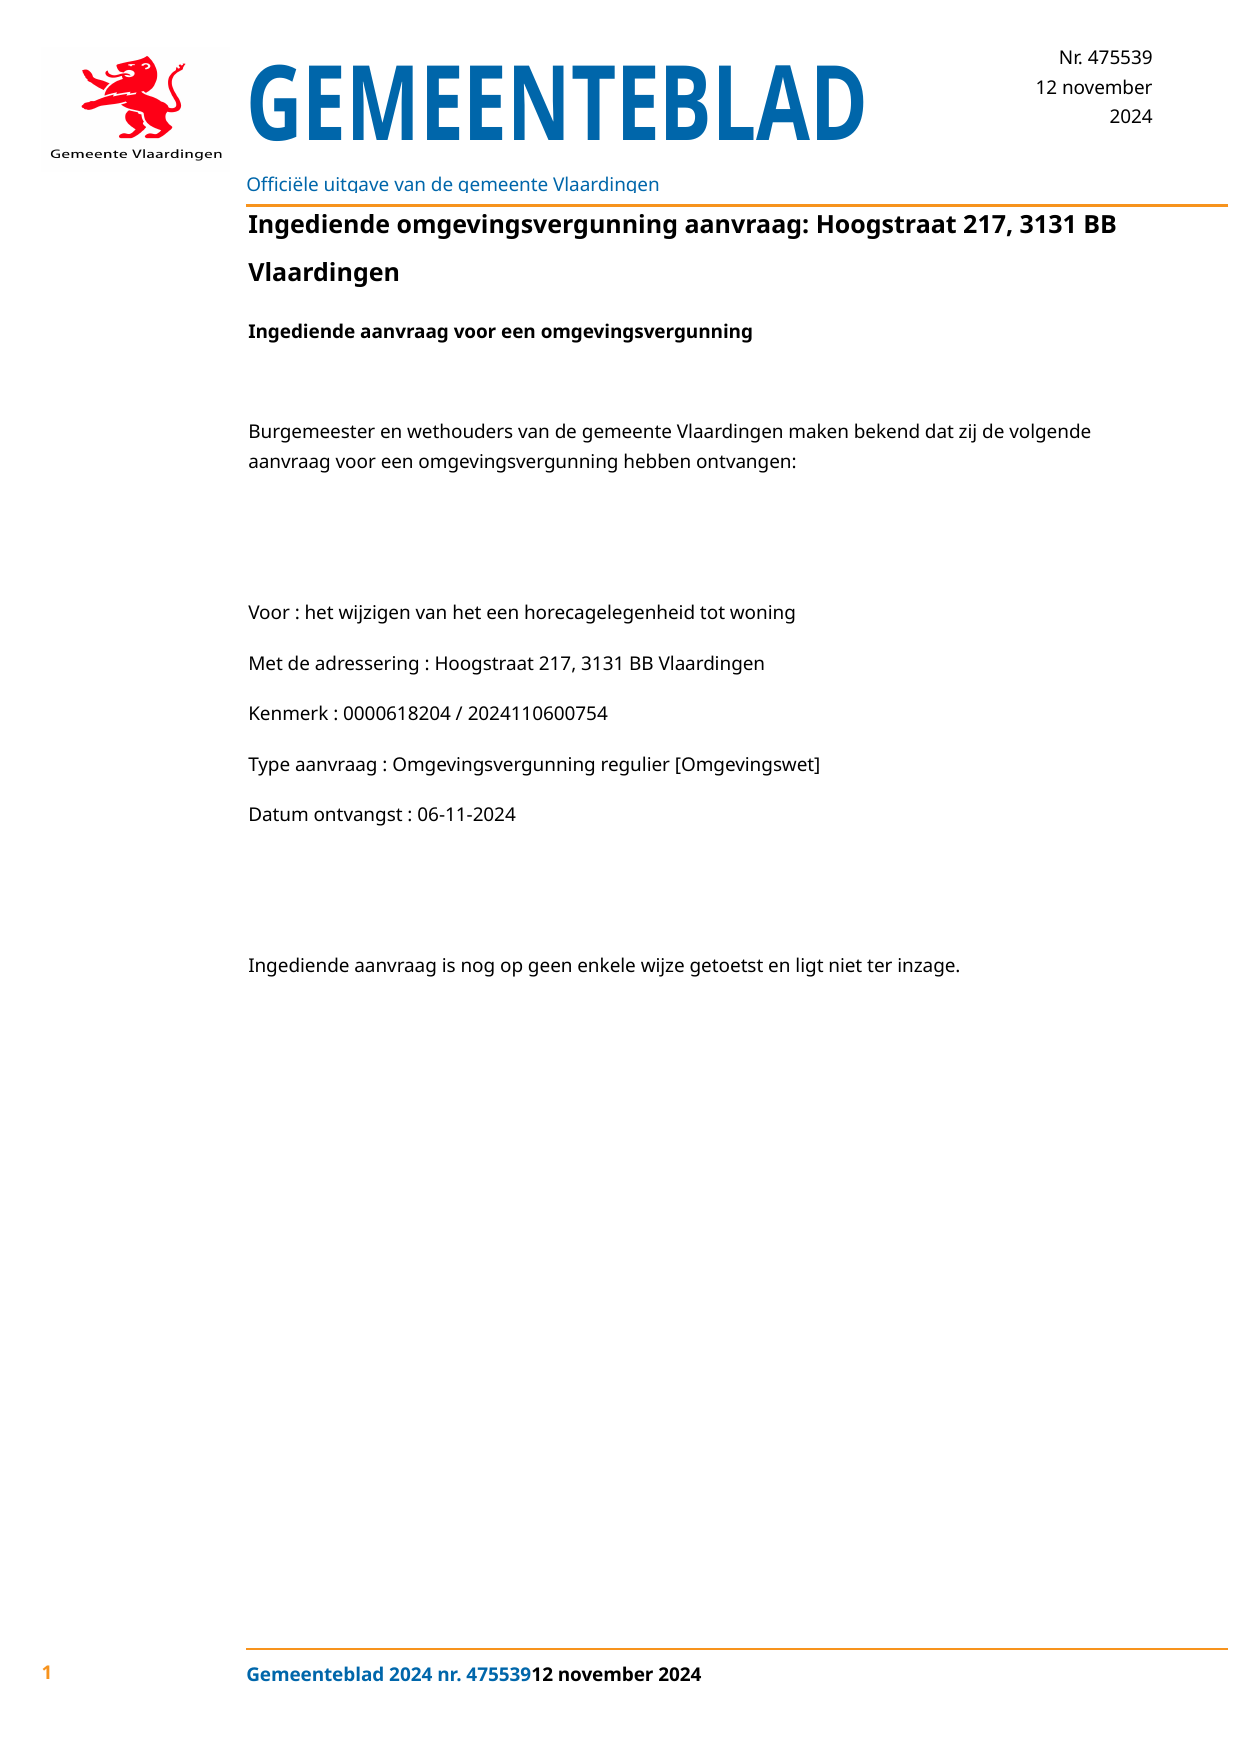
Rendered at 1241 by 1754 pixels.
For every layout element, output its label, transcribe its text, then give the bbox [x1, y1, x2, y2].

text Voor : het wijzigen van het een horecagelegenheid tot woning [248, 599, 1152, 625]
text Ingediende aanvraag is nog op geen enkele wijze getoetst en ligt niet ter inzage. [248, 952, 1152, 978]
text Datum ontvangst : 06-11-2024 [248, 801, 1152, 827]
text Ingediende omgevingsvergunning aanvraag: Hoogstraat 217, 3131 BB Vlaardingen [248, 207, 1152, 288]
text Met de adressering : Hoogstraat 217, 3131 BB Vlaardingen [248, 650, 1152, 676]
text Ingediende aanvraag voor een omgevingsvergunning [248, 318, 1152, 344]
text Kenmerk : 0000618204 / 2024110600754 [248, 700, 1152, 726]
text Burgemeester en wethouders van de gemeente Vlaardingen maken bekend dat zij de volgende aanvraag voor een omgevingsvergunning hebben ontvangen: [248, 419, 1152, 474]
picture [41, 47, 231, 172]
text Type aanvraag : Omgevingsvergunning regulier [Omgevingswet] [248, 751, 1152, 777]
